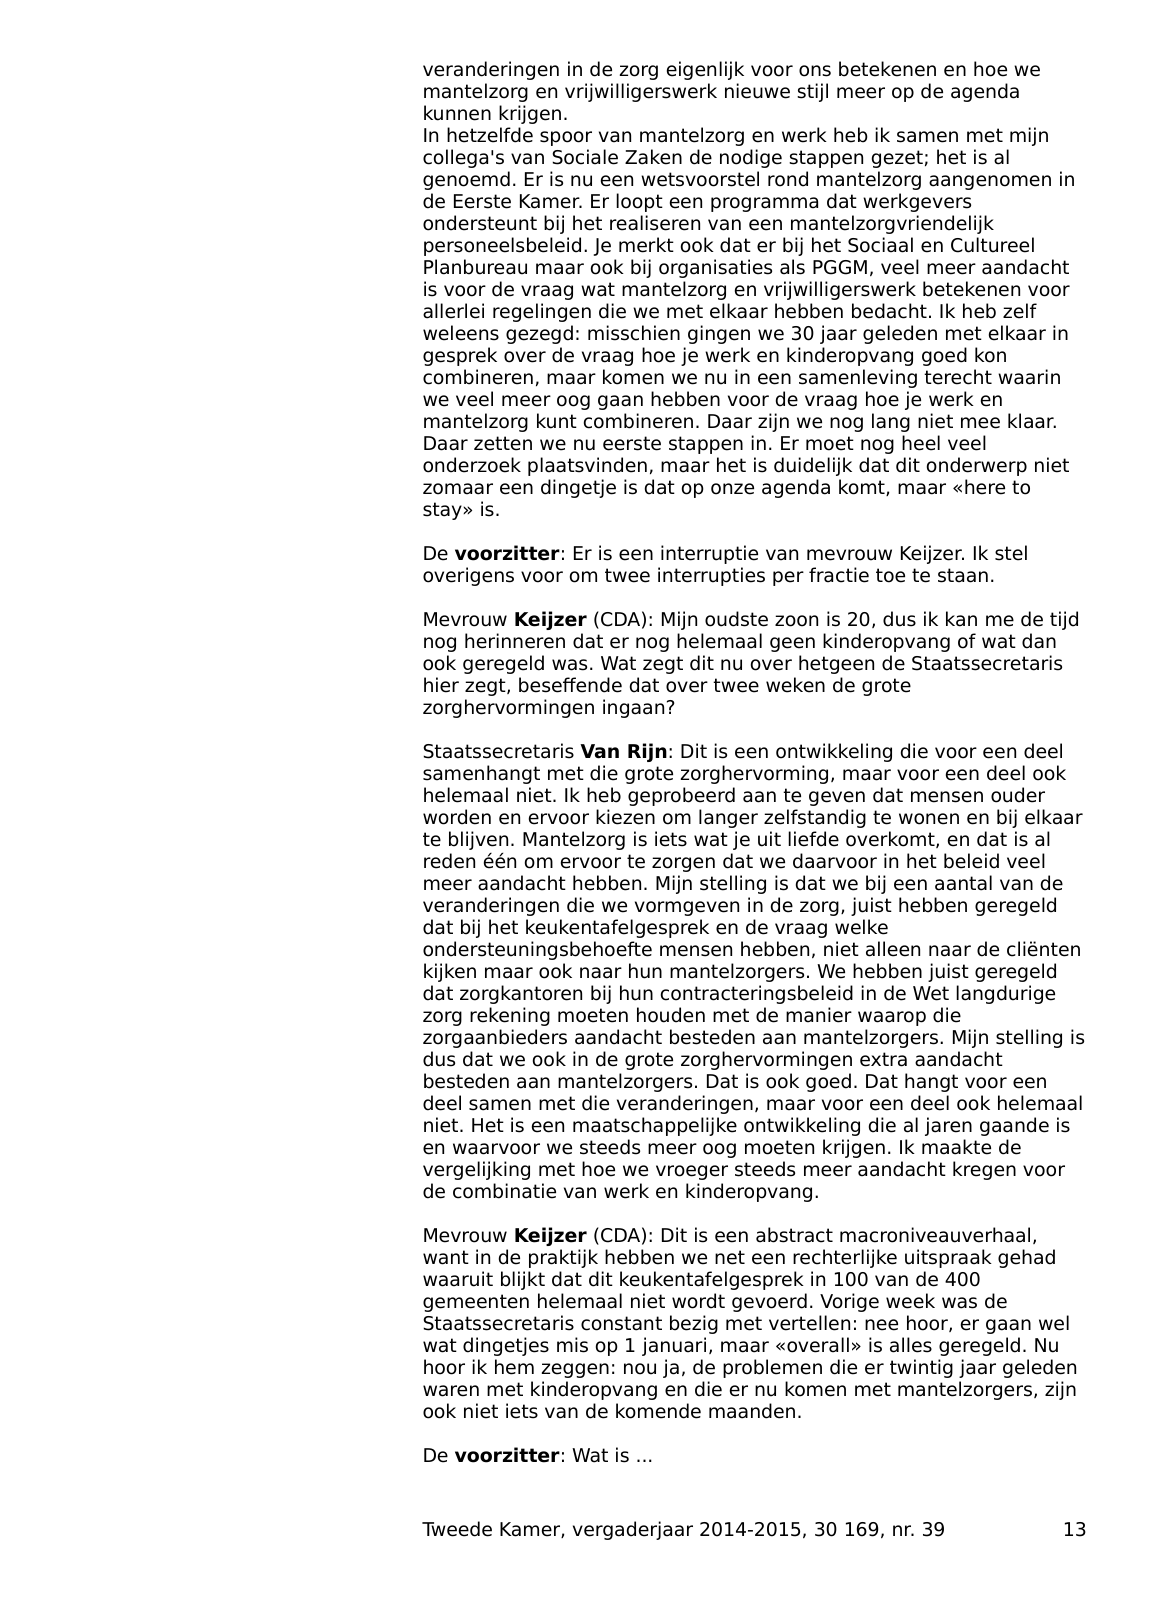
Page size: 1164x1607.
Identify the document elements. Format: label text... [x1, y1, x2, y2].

text Staatssecretaris Van Rijn: Dit is een ontwikkeling die voor een deel samenhangt met die grote zorghervorming, maar voor een deel ook helemaal niet. Ik heb geprobeerd aan te geven dat mensen ouder worden en ervoor kiezen om langer zelfstandig te wonen en bij elkaar te blijven. Mantelzorg is iets wat je uit liefde overkomt, en dat is al reden één om ervoor te zorgen dat we daarvoor in het beleid veel meer aandacht hebben. Mijn stelling is dat we bij een aantal van de veranderingen die we vormgeven in de zorg, juist hebben geregeld dat bij het keukentafelgesprek en de vraag welke ondersteuningsbehoefte mensen hebben, niet alleen naar de cliënten kijken maar ook naar hun mantelzorgers. We hebben juist geregeld dat zorgkantoren bij hun contracteringsbeleid in de Wet langdurige zorg rekening moeten houden met de manier waarop die zorgaanbieders aandacht besteden aan mantelzorgers. Mijn stelling is dus dat we ook in de grote zorghervormingen extra aandacht besteden aan mantelzorgers. Dat is ook goed. Dat hangt voor een deel samen met die veranderingen, maar voor een deel ook helemaal niet. Het is een maatschappelijke ontwikkeling die al jaren gaande is en waarvoor we steeds meer oog moeten krijgen. Ik maakte de vergelijking met hoe we vroeger steeds meer aandacht kregen voor de combinatie van werk en kinderopvang. [422, 741, 1087, 1203]
text Mevrouw Keijzer (CDA): Dit is een abstract macroniveauverhaal, want in de praktijk hebben we net een rechterlijke uitspraak gehad waaruit blijkt dat dit keukentafelgesprek in 100 van de 400 gemeenten helemaal niet wordt gevoerd. Vorige week was de Staatssecretaris constant bezig met vertellen: nee hoor, er gaan wel wat dingetjes mis op 1 januari, maar «overall» is alles geregeld. Nu hoor ik hem zeggen: nou ja, de problemen die er twintig jaar geleden waren met kinderopvang en die er nu komen met mantelzorgers, zijn ook niet iets van de komende maanden. [422, 1225, 1087, 1423]
text In hetzelfde spoor van mantelzorg en werk heb ik samen met mijn collega's van Sociale Zaken de nodige stappen gezet; het is al genoemd. Er is nu een wetsvoorstel rond mantelzorg aangenomen in de Eerste Kamer. Er loopt een programma dat werkgevers ondersteunt bij het realiseren van een mantelzorgvriendelijk personeelsbeleid. Je merkt ook dat er bij het Sociaal en Cultureel Planbureau maar ook bij organisaties als PGGM, veel meer aandacht is voor de vraag wat mantelzorg en vrijwilligerswerk betekenen voor allerlei regelingen die we met elkaar hebben bedacht. Ik heb zelf weleens gezegd: misschien gingen we 30 jaar geleden met elkaar in gesprek over de vraag hoe je werk en kinderopvang goed kon combineren, maar komen we nu in een samenleving terecht waarin we veel meer oog gaan hebben voor de vraag hoe je werk en mantelzorg kunt combineren. Daar zijn we nog lang niet mee klaar. Daar zetten we nu eerste stappen in. Er moet nog heel veel onderzoek plaatsvinden, maar het is duidelijk dat dit onderwerp niet zomaar een dingetje is dat op onze agenda komt, maar «here to stay» is. [422, 125, 1087, 521]
text De voorzitter: Er is een interruptie van mevrouw Keijzer. Ik stel overigens voor om twee interrupties per fractie toe te staan. [422, 543, 1087, 587]
text veranderingen in de zorg eigenlijk voor ons betekenen en hoe we mantelzorg en vrijwilligerswerk nieuwe stijl meer op de agenda kunnen krijgen. [422, 59, 1087, 125]
text Mevrouw Keijzer (CDA): Mijn oudste zoon is 20, dus ik kan me de tijd nog herinneren dat er nog helemaal geen kinderopvang of wat dan ook geregeld was. Wat zegt dit nu over hetgeen de Staatssecretaris hier zegt, beseffende dat over twee weken de grote zorghervormingen ingaan? [422, 609, 1087, 719]
text De voorzitter: Wat is ... [422, 1445, 1087, 1467]
